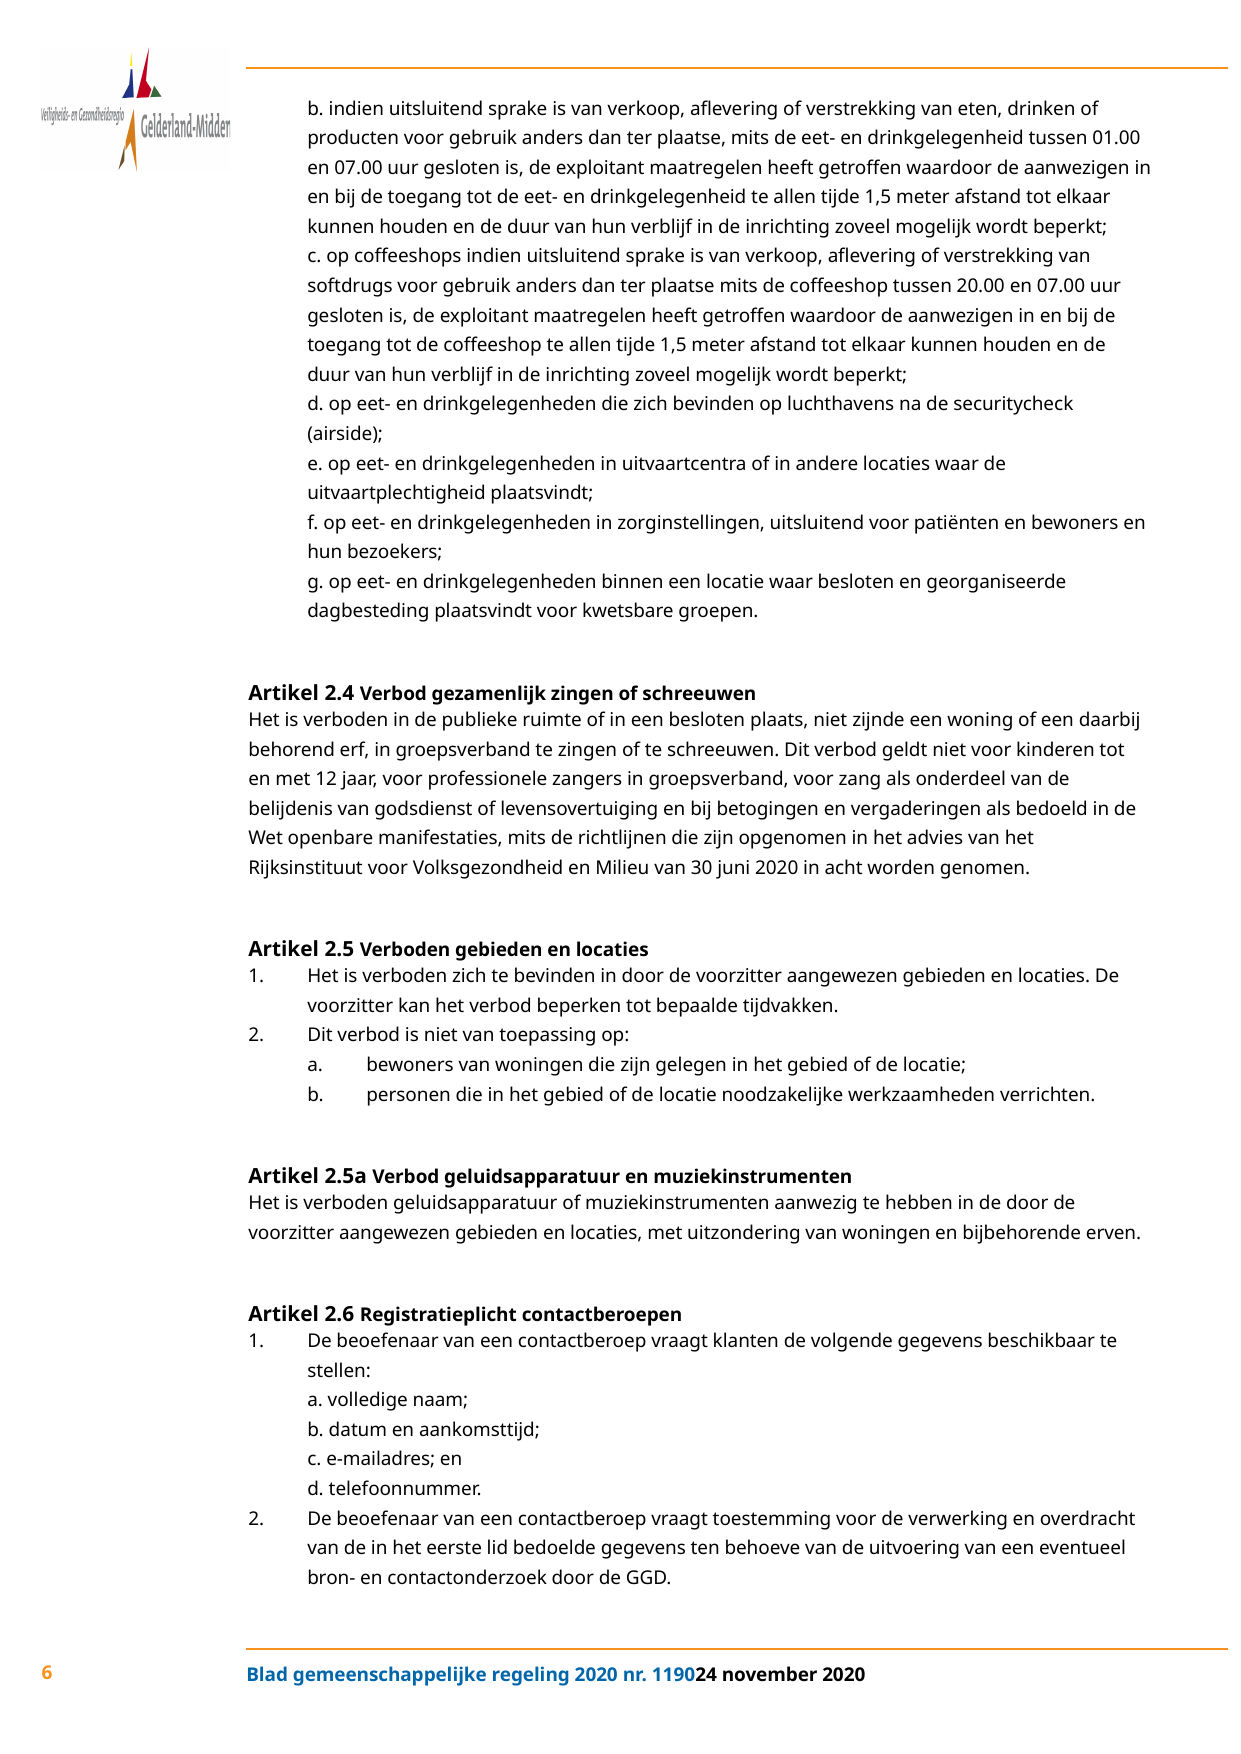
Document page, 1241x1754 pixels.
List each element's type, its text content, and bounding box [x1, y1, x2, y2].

list bewoners van woningen die zijn gelegen in het gebied of de locatie; [307, 1051, 1152, 1077]
list b. indien uitsluitend sprake is van verkoop, aflevering of verstrekking van eten, drinken of producten voor gebruik anders dan ter plaatse, mits de eet- en drinkgelegenheid tussen 01.00 en 07.00 uur gesloten is, de exploitant maatregelen heeft getroffen waardoor de aanwezigen in en bij de toegang tot de eet- en drinkgelegenheid te allen tijde 1,5 meter afstand tot elkaar kunnen houden en de duur van hun verblijf in de inrichting zoveel mogelijk wordt beperkt; [248, 95, 1152, 239]
text Het is verboden geluidsapparatuur of muziekinstrumenten aanwezig te hebben in de door de voorzitter aangewezen gebieden en locaties, met uitzondering van woningen en bijbehorende erven. [248, 1189, 1152, 1244]
list a. volledige naam; [248, 1386, 1152, 1412]
list c. e-mailadres; en [248, 1446, 1152, 1471]
text Het is verboden in de publieke ruimte of in een besloten plaats, niet zijnde een woning of een daarbij behorend erf, in groepsverband te zingen of te schreeuwen. Dit verbod geldt niet voor kinderen tot en met 12 jaar, voor professionele zangers in groepsverband, voor zang als onderdeel van de belijdenis van godsdienst of levensovertuiging en bij betogingen en vergaderingen als bedoeld in de Wet openbare manifestaties, mits de richtlijnen die zijn opgenomen in het advies van het Rijksinstituut voor Volksgezondheid en Milieu van 30 juni 2020 in acht worden genomen. [248, 706, 1152, 880]
list e. op eet- en drinkgelegenheden in uitvaartcentra of in andere locaties waar de uitvaartplechtigheid plaatsvindt; [248, 450, 1152, 505]
text Artikel 2.4 Verbod gezamenlijk zingen of schreeuwen [248, 678, 1152, 706]
list g. op eet- en drinkgelegenheden binnen een locatie waar besloten en georganiseerde dagbesteding plaatsvindt voor kwetsbare groepen. [248, 568, 1152, 623]
text Artikel 2.6 Registratieplicht contactberoepen [248, 1299, 1152, 1327]
list De beoefenaar van een contactberoep vraagt toestemming voor de verwerking en overdracht van de in het eerste lid bedoelde gegevens ten behoeve van de uitvoering van een eventueel bron- en contactonderzoek door de GGD. [248, 1505, 1152, 1590]
list Dit verbod is niet van toepassing op: [248, 1022, 1152, 1047]
list De beoefenaar van een contactberoep vraagt klanten de volgende gegevens beschikbaar te stellen: [248, 1327, 1152, 1383]
list c. op coffeeshops indien uitsluitend sprake is van verkoop, aflevering of verstrekking van softdrugs voor gebruik anders dan ter plaatse mits de coffeeshop tussen 20.00 en 07.00 uur gesloten is, de exploitant maatregelen heeft getroffen waardoor de aanwezigen in en bij de toegang tot de coffeeshop te allen tijde 1,5 meter afstand tot elkaar kunnen houden en de duur van hun verblijf in de inrichting zoveel mogelijk wordt beperkt; [248, 243, 1152, 387]
list f. op eet- en drinkgelegenheden in zorginstellingen, uitsluitend voor patiënten en bewoners en hun bezoekers; [248, 509, 1152, 564]
list personen die in het gebied of de locatie noodzakelijke werkzaamheden verrichten. [307, 1081, 1152, 1107]
text Artikel 2.5 Verboden gebieden en locaties [248, 934, 1152, 962]
list b. datum en aankomsttijd; [248, 1416, 1152, 1442]
list d. op eet- en drinkgelegenheden die zich bevinden op luchthavens na de securitycheck (airside); [248, 391, 1152, 446]
text Artikel 2.5a Verbod geluidsapparatuur en muziekinstrumenten [248, 1161, 1152, 1189]
picture [41, 47, 231, 172]
list Het is verboden zich te bevinden in door de voorzitter aangewezen gebieden en locaties. De voorzitter kan het verbod beperken tot bepaalde tijdvakken. [248, 962, 1152, 1018]
list d. telefoonnummer. [248, 1475, 1152, 1501]
